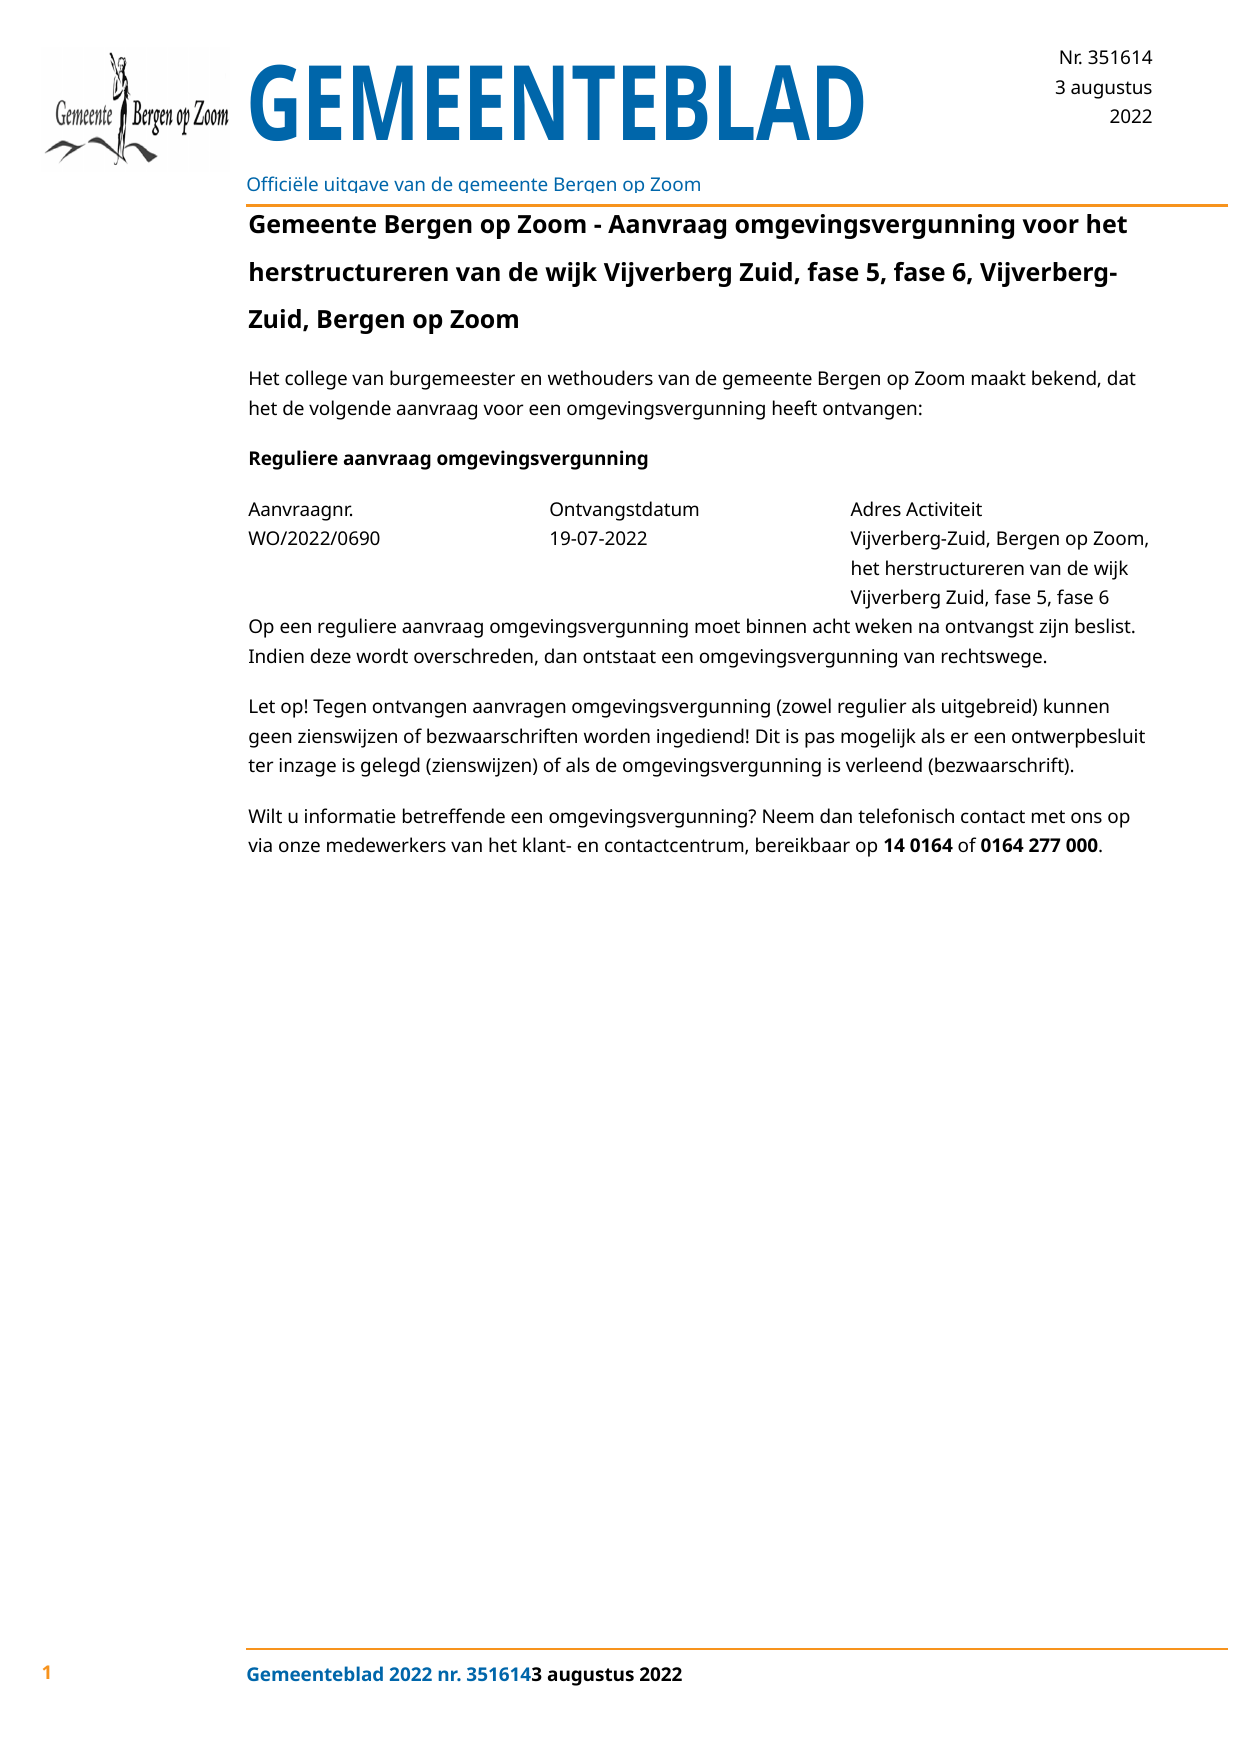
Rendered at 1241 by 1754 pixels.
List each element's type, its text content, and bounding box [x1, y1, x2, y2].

table_header Adres Activiteit [850, 496, 1152, 522]
text Op een reguliere aanvraag omgevingsvergunning moet binnen acht weken na ontvangst zijn beslist. Indien deze wordt overschreden, dan ontstaat een omgevingsvergunning van rechtswege. [248, 613, 1152, 668]
table_header 19-07-2022 [549, 525, 850, 610]
picture [41, 47, 231, 172]
text Let op! Tegen ontvangen aanvragen omgevingsvergunning (zowel regulier als uitgebreid) kunnen geen zienswijzen of bezwaarschriften worden ingediend! Dit is pas mogelijk als er een ontwerpbesluit ter inzage is gelegd (zienswijzen) of als de omgevingsvergunning is verleend (bezwaarschrift). [248, 693, 1152, 778]
text Reguliere aanvraag omgevingsvergunning [248, 446, 1152, 471]
table_header Aanvraagnr. [248, 496, 549, 522]
table_header Vijverberg-Zuid, Bergen op Zoom, het herstructureren van de wijk Vijverberg Zuid, fase 5, fase 6 [850, 525, 1152, 610]
table_header WO/2022/0690 [248, 525, 549, 610]
text Het college van burgemeester en wethouders van de gemeente Bergen op Zoom maakt bekend, dat het de volgende aanvraag voor een omgevingsvergunning heeft ontvangen: [248, 366, 1152, 421]
table_header Ontvangstdatum [549, 496, 850, 522]
text Wilt u informatie betreffende een omgevingsvergunning? Neem dan telefonisch contact met ons op via onze medewerkers van het klant- en contactcentrum, bereikbaar op 14 0164 of 0164 277 000. [248, 803, 1152, 858]
text Gemeente Bergen op Zoom - Aanvraag omgevingsvergunning voor het herstructureren van de wijk Vijverberg Zuid, fase 5, fase 6, Vijverberg-Zuid, Bergen op Zoom [248, 207, 1152, 336]
